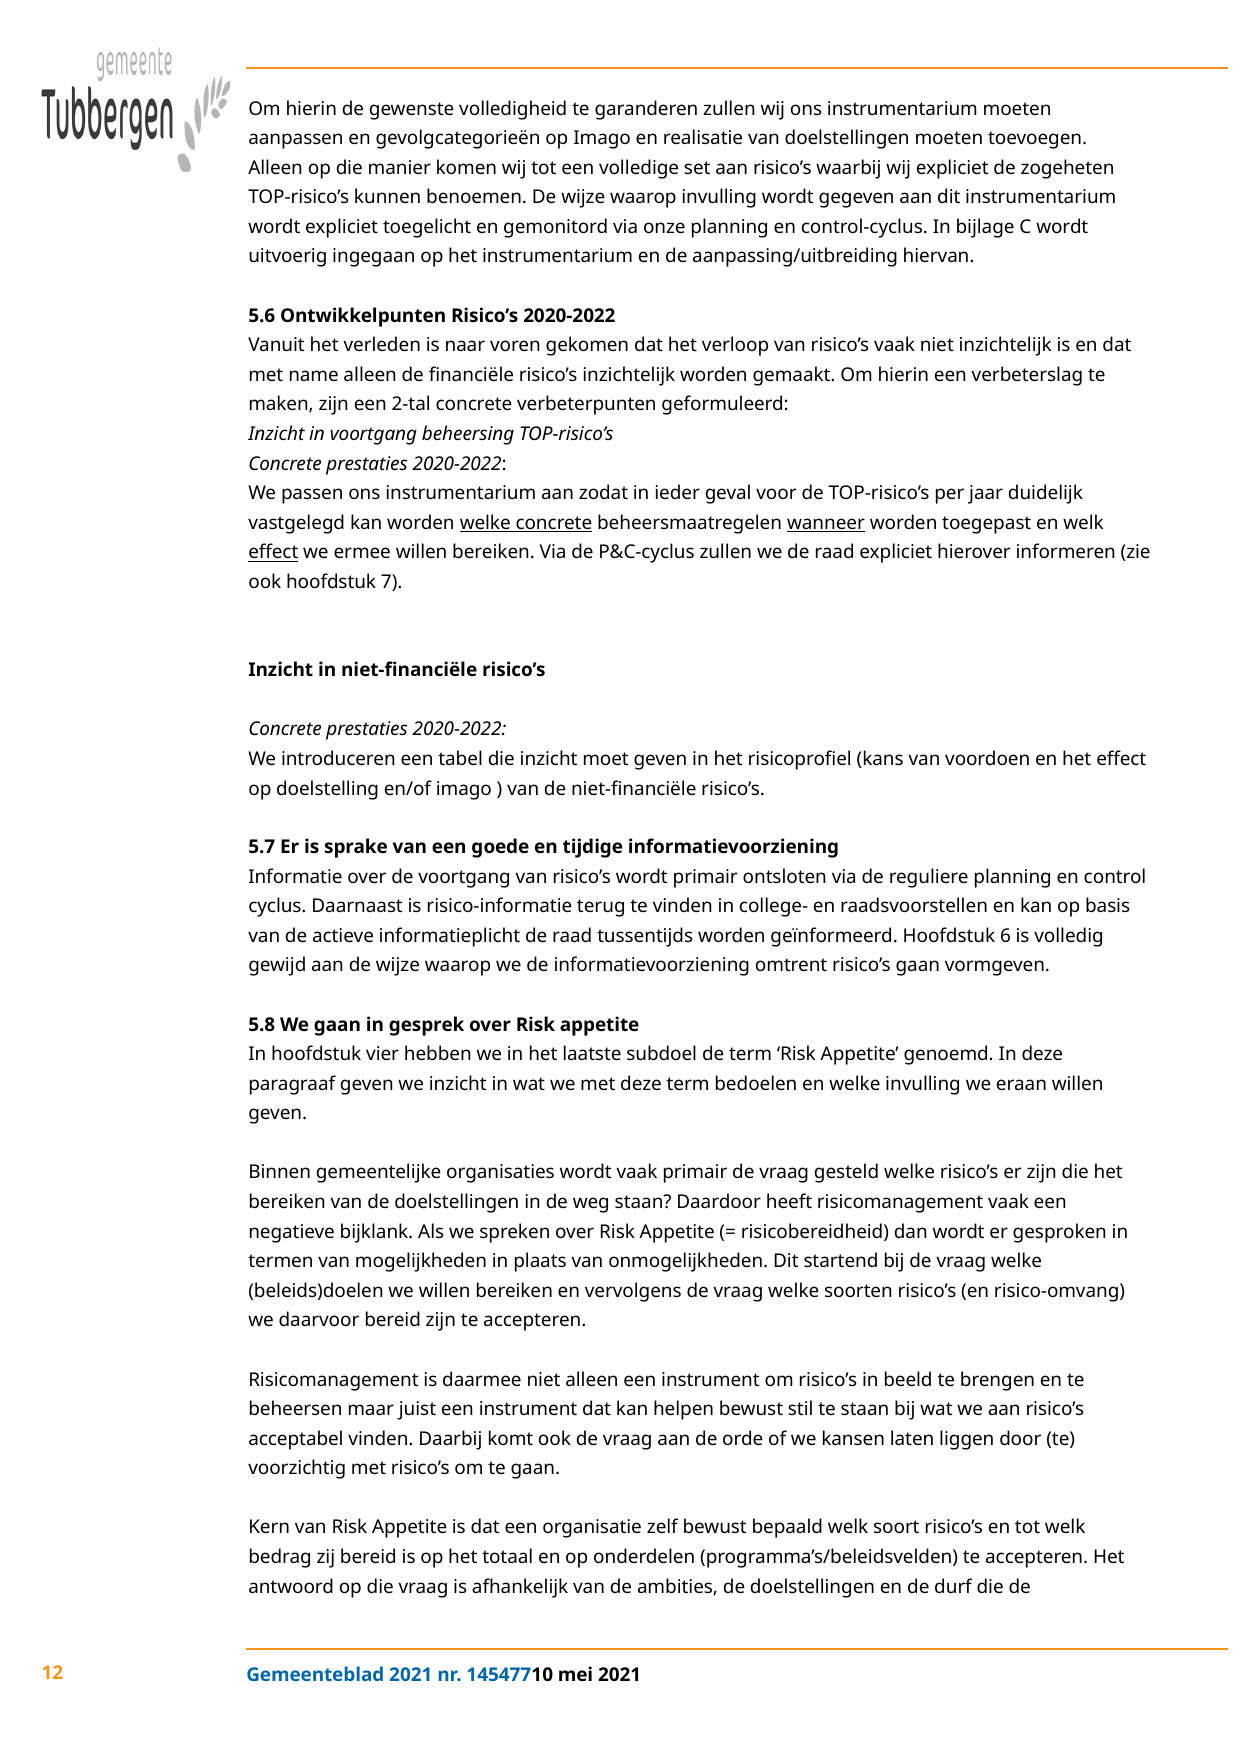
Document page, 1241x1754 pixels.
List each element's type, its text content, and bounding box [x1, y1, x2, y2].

text Informatie over de voortgang van risico’s wordt primair ontsloten via de reguliere planning en control cyclus. Daarnaast is risico-informatie terug te vinden in college- en raadsvoorstellen en kan op basis van de actieve informatieplicht de raad tussentijds worden geïnformeerd. Hoofdstuk 6 is volledig gewijd aan de wijze waarop we de informatievoorziening omtrent risico’s gaan vormgeven. [248, 863, 1152, 977]
text 5.6 Ontwikkelpunten Risico’s 2020-2022 [248, 302, 1152, 328]
text Vanuit het verleden is naar voren gekomen dat het verloop van risico’s vaak niet inzichtelijk is en dat met name alleen de financiële risico’s inzichtelijk worden gemaakt. Om hierin een verbeterslag te maken, zijn een 2-tal concrete verbeterpunten geformuleerd: [248, 331, 1152, 416]
text In hoofdstuk vier hebben we in het laatste subdoel de term ‘Risk Appetite’ genoemd. In deze paragraaf geven we inzicht in wat we met deze term bedoelen en welke invulling we eraan willen geven. [248, 1040, 1152, 1125]
text 5.8 We gaan in gesprek over Risk appetite [248, 1011, 1152, 1037]
text Risicomanagement is daarmee niet alleen een instrument om risico’s in beeld te brengen en te beheersen maar juist een instrument dat kan helpen bewust stil te staan bij wat we aan risico’s acceptabel vinden. Daarbij komt ook de vraag aan de orde of we kansen laten liggen door (te) voorzichtig met risico’s om te gaan. [248, 1366, 1152, 1480]
table_header Inzicht in voortgang beheersing TOP-risico’s Concrete prestaties 2020-2022: We passen ons instrumentarium aan zodat in ieder geval voor de TOP-risico’s per jaar duidelijk vastgelegd kan worden welke concrete beheersmaatregelen wanneer worden toegepast en welk effect we ermee willen bereiken. Via de P&C-cyclus zullen we de raad expliciet hierover informeren (zie ook hoofdstuk 7). [248, 420, 1152, 623]
text Kern van Risk Appetite is dat een organisatie zelf bewust bepaald welk soort risico’s en tot welk bedrag zij bereid is op het totaal en op onderdelen (programma’s/beleidsvelden) te accepteren. Het antwoord op die vraag is afhankelijk van de ambities, de doelstellingen en de durf die de [248, 1514, 1152, 1599]
table_header Inzicht in niet-financiële risico’s Concrete prestaties 2020-2022: We introduceren een tabel die inzicht moet geven in het risicoprofiel (kans van voordoen en het effect op doelstelling en/of imago ) van de niet-financiële risico’s. [248, 656, 1152, 801]
text 5.7 Er is sprake van een goede en tijdige informatievoorziening [248, 833, 1152, 859]
text Alleen op die manier komen wij tot een volledige set aan risico’s waarbij wij expliciet de zogeheten TOP-risico’s kunnen benoemen. De wijze waarop invulling wordt gegeven aan dit instrumentarium wordt expliciet toegelicht en gemonitord via onze planning en control-cyclus. In bijlage C wordt uitvoerig ingegaan op het instrumentarium en de aanpassing/uitbreiding hiervan. [248, 154, 1152, 268]
picture [41, 47, 231, 172]
text Om hierin de gewenste volledigheid te garanderen zullen wij ons instrumentarium moeten aanpassen en gevolgcategorieën op Imago en realisatie van doelstellingen moeten toevoegen. [248, 95, 1152, 150]
text Binnen gemeentelijke organisaties wordt vaak primair de vraag gesteld welke risico’s er zijn die het bereiken van de doelstellingen in de weg staan? Daardoor heeft risicomanagement vaak een negatieve bijklank. Als we spreken over Risk Appetite (= risicobereidheid) dan wordt er gesproken in termen van mogelijkheden in plaats van onmogelijkheden. Dit startend bij de vraag welke (beleids)doelen we willen bereiken en vervolgens de vraag welke soorten risico’s (en risico-omvang) we daarvoor bereid zijn te accepteren. [248, 1159, 1152, 1332]
